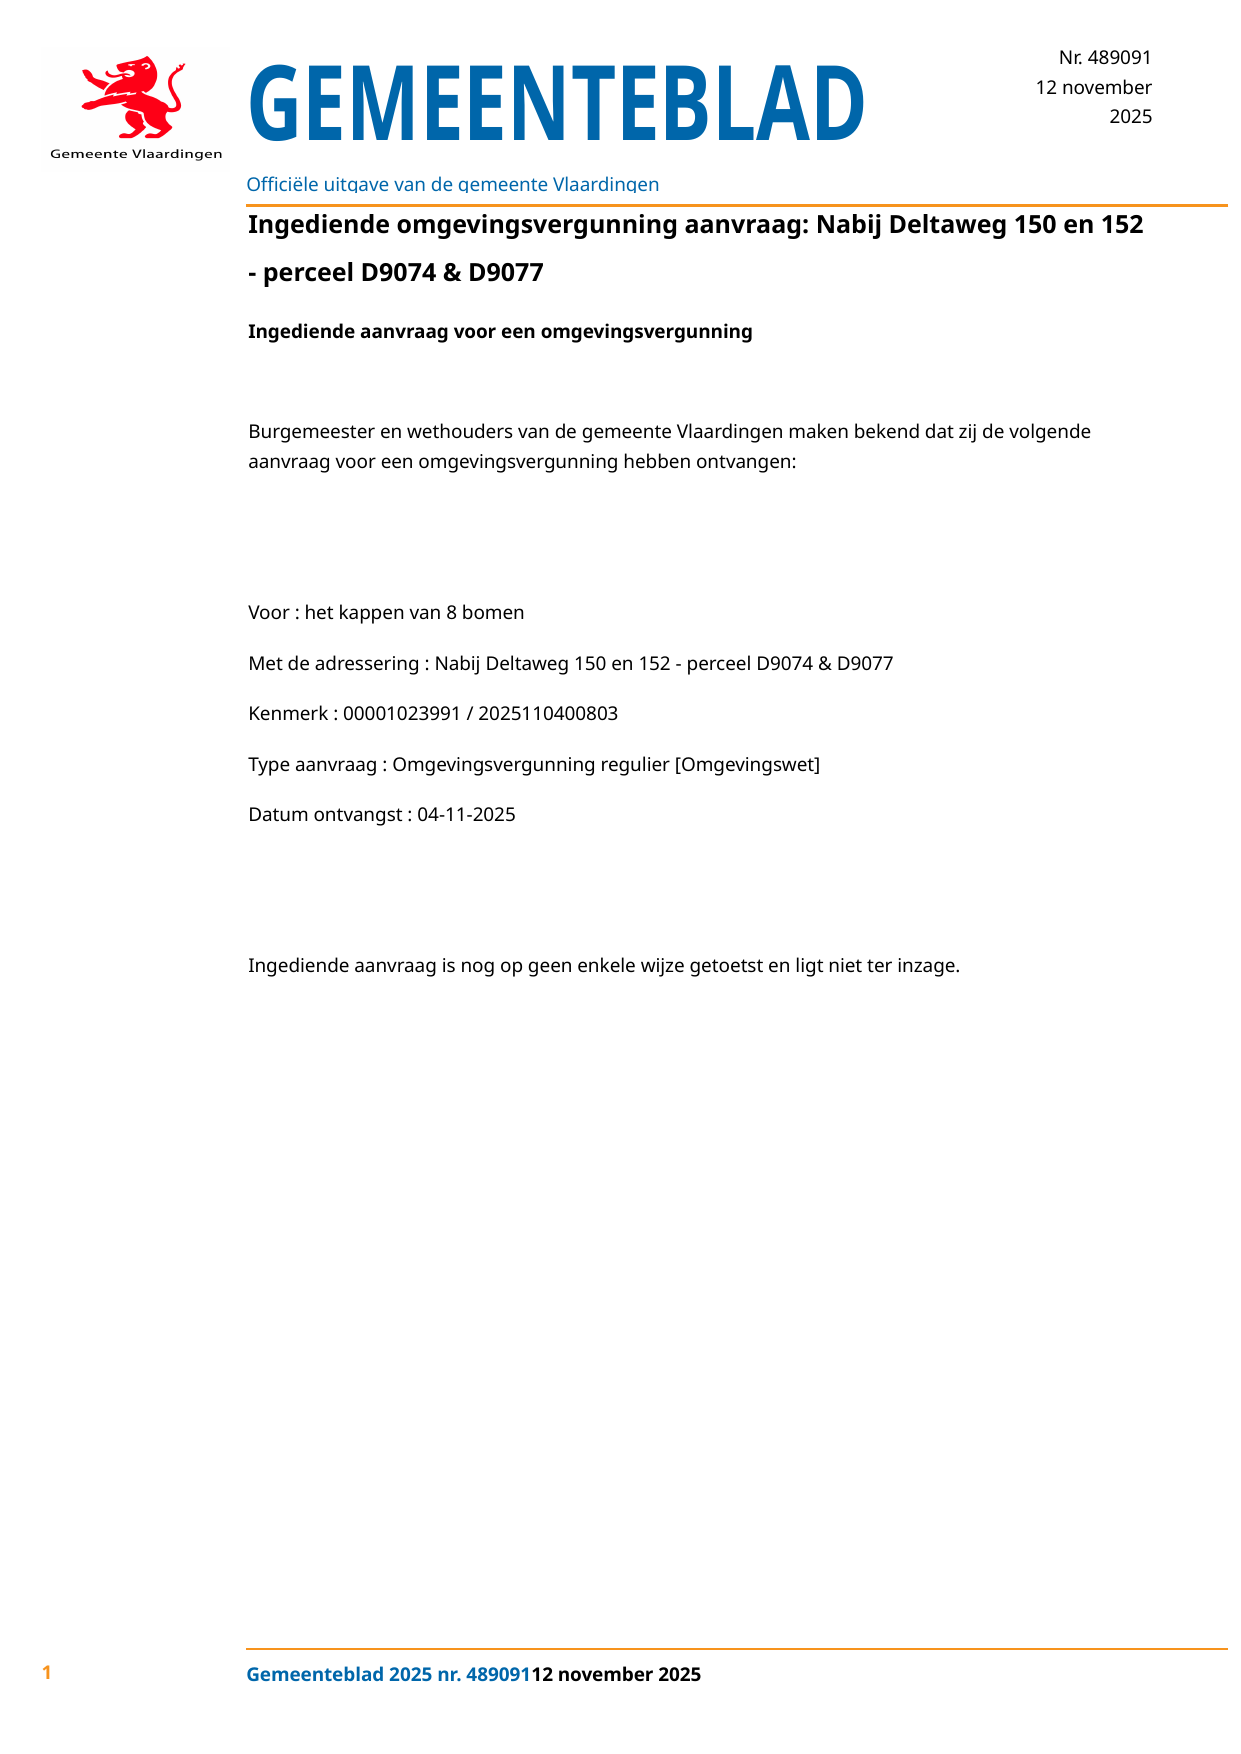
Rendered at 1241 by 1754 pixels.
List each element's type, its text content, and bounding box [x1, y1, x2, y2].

text Burgemeester en wethouders van de gemeente Vlaardingen maken bekend dat zij de volgende aanvraag voor een omgevingsvergunning hebben ontvangen: [248, 419, 1152, 474]
text Type aanvraag : Omgevingsvergunning regulier [Omgevingswet] [248, 751, 1152, 777]
text Ingediende aanvraag is nog op geen enkele wijze getoetst en ligt niet ter inzage. [248, 952, 1152, 978]
text Met de adressering : Nabij Deltaweg 150 en 152 - perceel D9074 & D9077 [248, 650, 1152, 676]
text Kenmerk : 00001023991 / 2025110400803 [248, 700, 1152, 726]
text Datum ontvangst : 04-11-2025 [248, 801, 1152, 827]
text Voor : het kappen van 8 bomen [248, 599, 1152, 625]
text Ingediende omgevingsvergunning aanvraag: Nabij Deltaweg 150 en 152 - perceel D9074 & D9077 [248, 207, 1152, 288]
picture [41, 47, 231, 172]
text Ingediende aanvraag voor een omgevingsvergunning [248, 318, 1152, 344]
